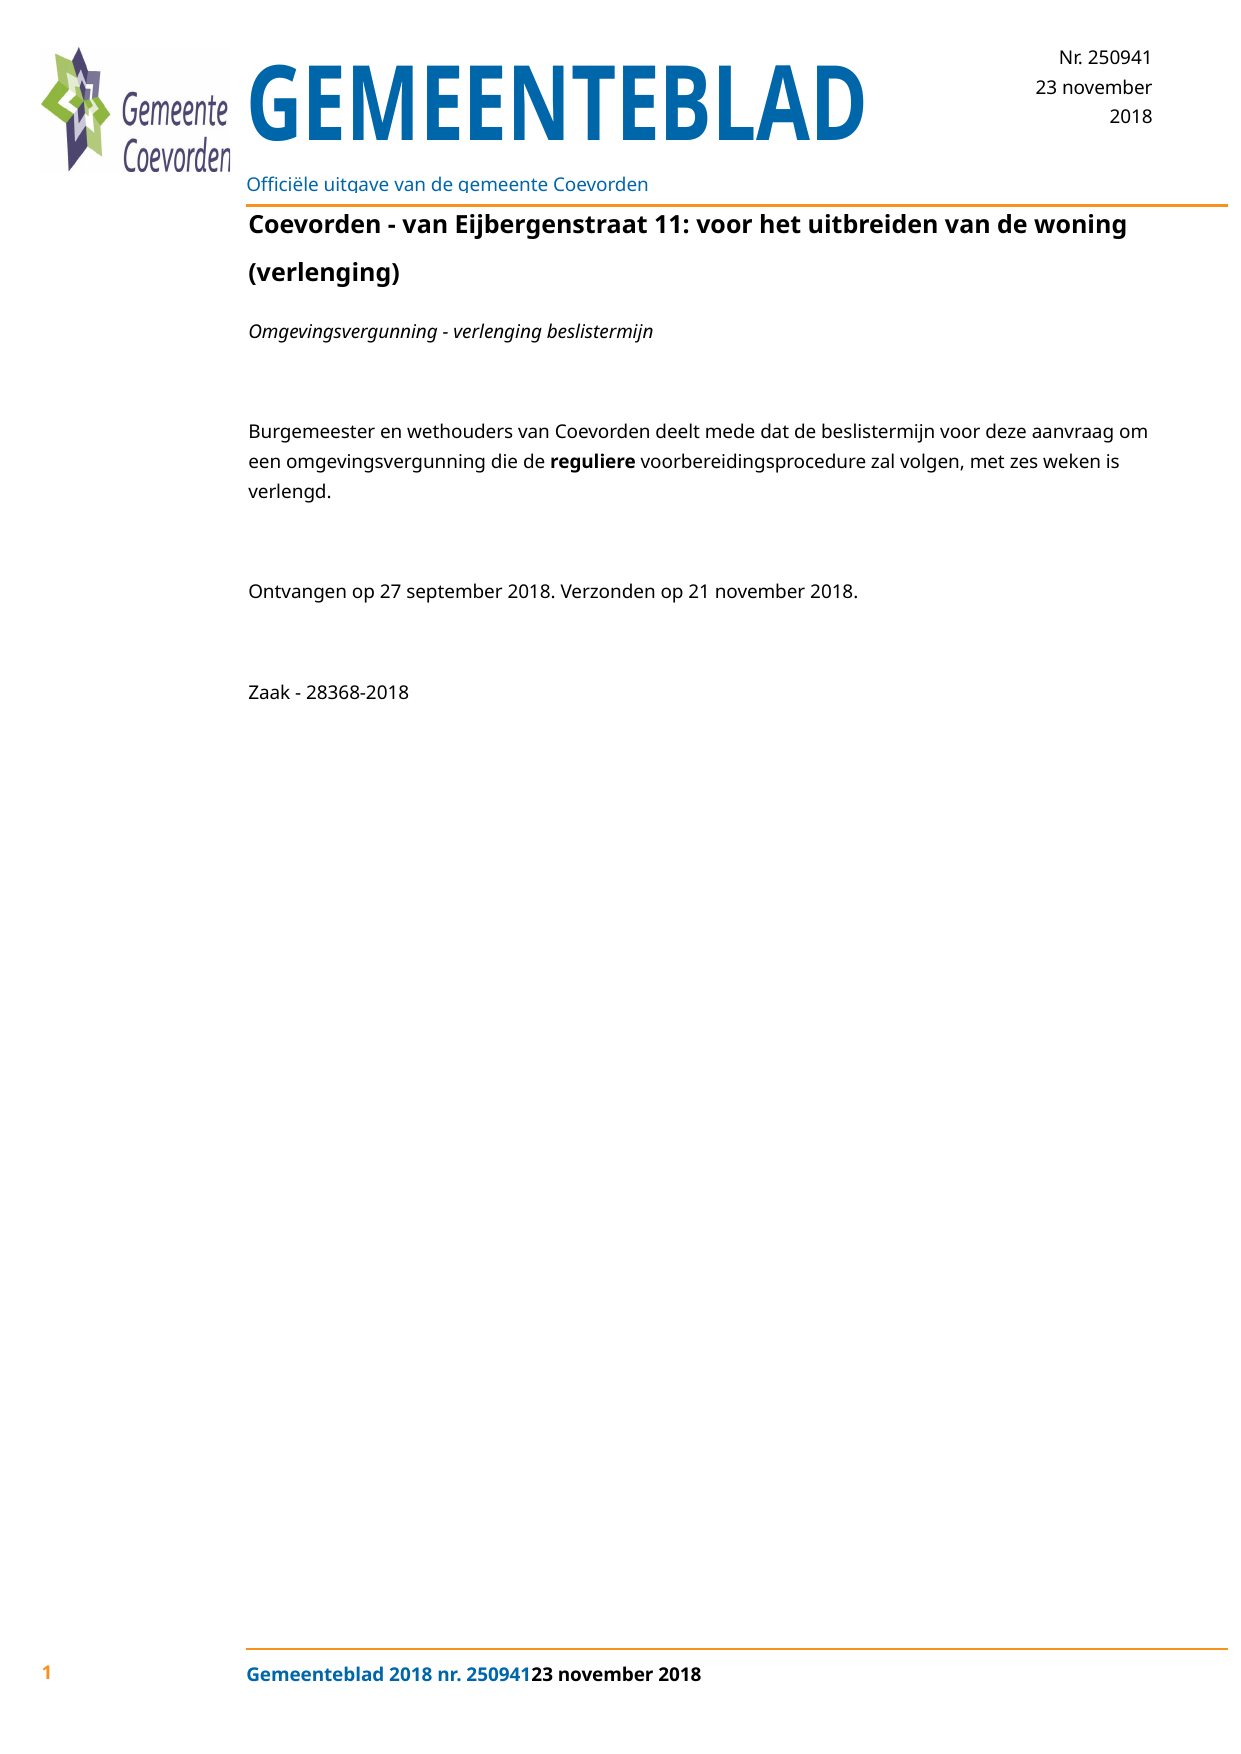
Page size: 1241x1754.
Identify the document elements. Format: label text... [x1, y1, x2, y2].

text Burgemeester en wethouders van Coevorden deelt mede dat de beslistermijn voor deze aanvraag om een omgevingsvergunning die de reguliere voorbereidingsprocedure zal volgen, met zes weken is verlengd. [248, 419, 1152, 504]
text Omgevingsvergunning - verlenging beslistermijn [248, 318, 1152, 344]
text Zaak - 28368-2018 [248, 679, 1152, 705]
picture [41, 47, 231, 172]
text Coevorden - van Eijbergenstraat 11: voor het uitbreiden van de woning (verlenging) [248, 207, 1152, 288]
text Ontvangen op 27 september 2018. Verzonden op 21 november 2018. [248, 579, 1152, 604]
